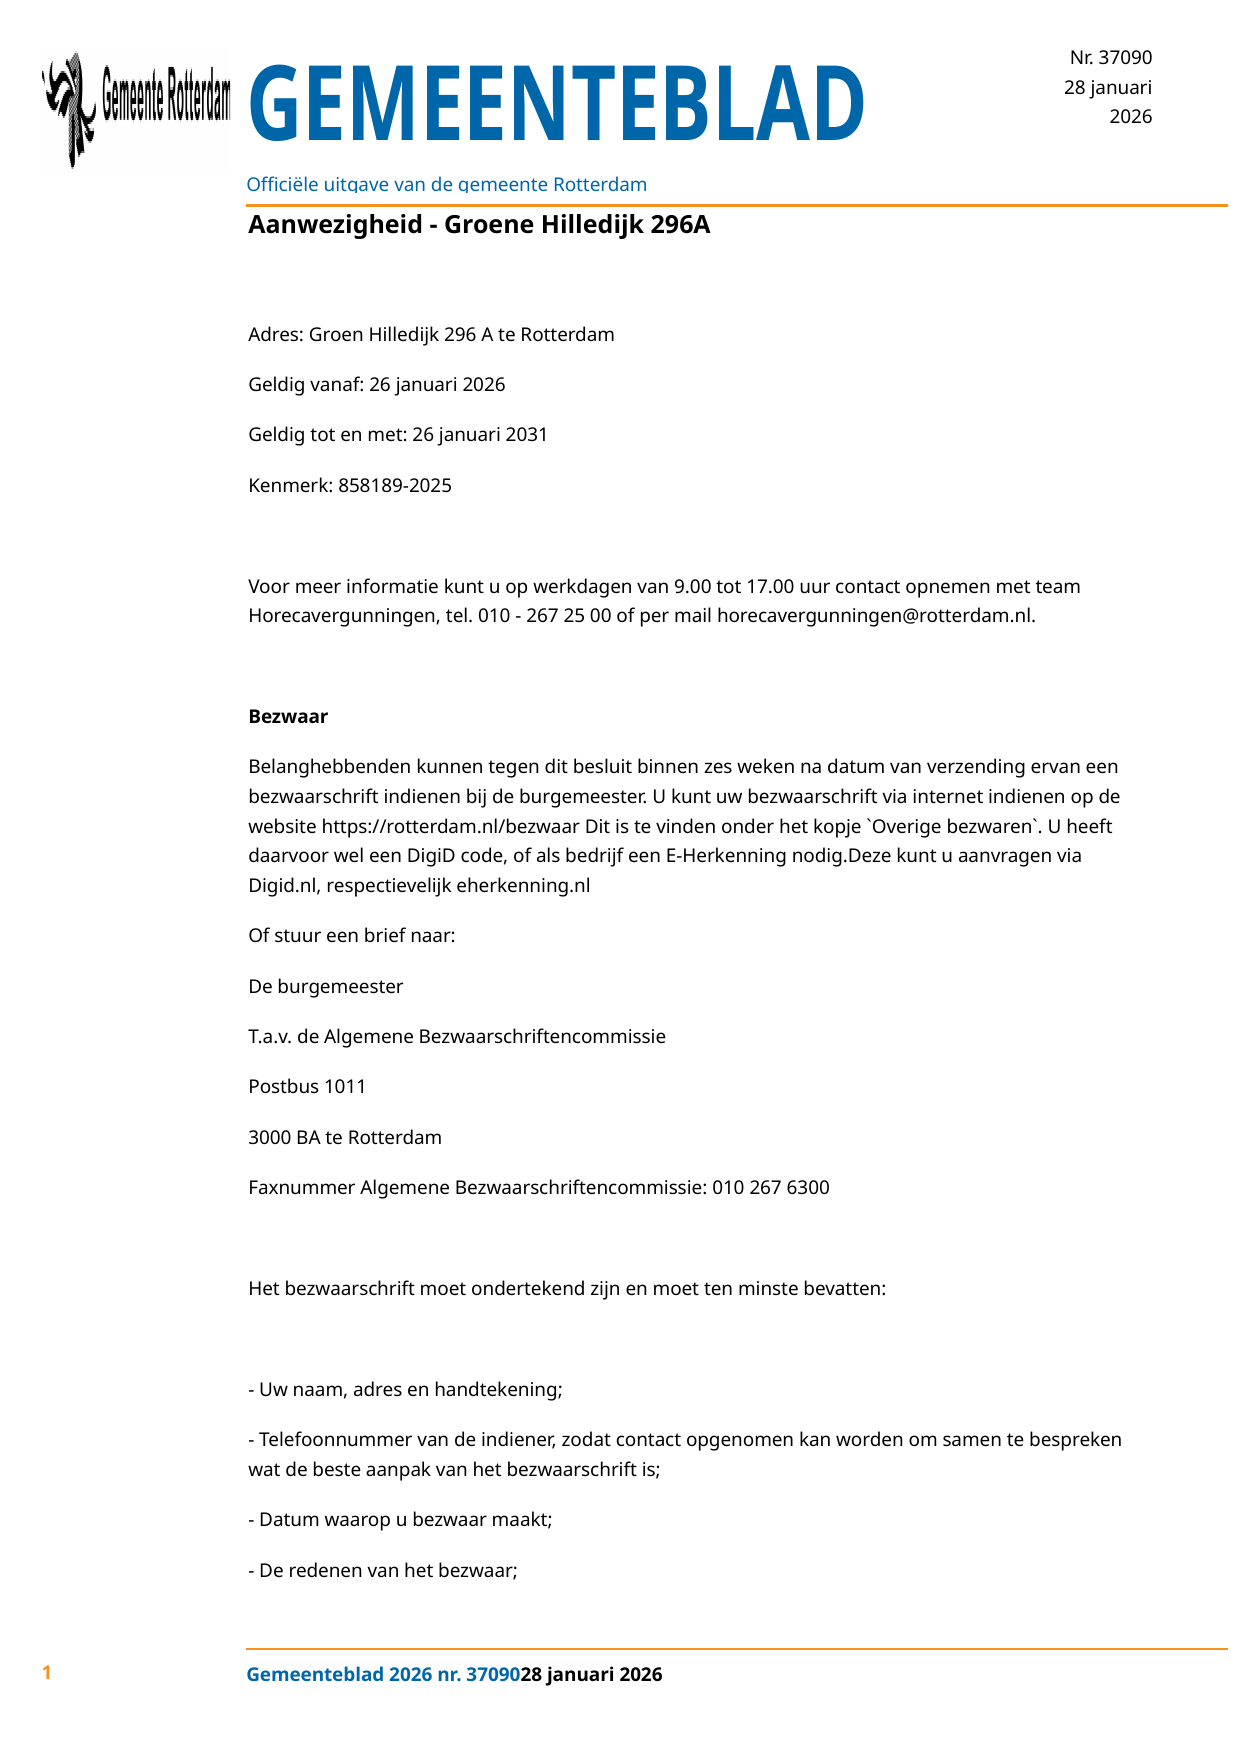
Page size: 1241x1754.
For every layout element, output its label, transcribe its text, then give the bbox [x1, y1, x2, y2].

text 3000 BA te Rotterdam [248, 1124, 1152, 1150]
text De burgemeester [248, 973, 1152, 998]
text Aanwezigheid - Groene Hilledijk 296A [248, 207, 1152, 241]
text Belanghebbenden kunnen tegen dit besluit binnen zes weken na datum van verzending ervan een bezwaarschrift indienen bij de burgemeester. U kunt uw bezwaarschrift via internet indienen op de website https://rotterdam.nl/bezwaar Dit is te vinden onder het kopje `Overige bezwaren`. U heeft daarvoor wel een DigiD code, of als bedrijf een E-Herkenning nodig.Deze kunt u aanvragen via Digid.nl, respectievelijk eherkenning.nl [248, 754, 1152, 898]
text - Telefoonnummer van de indiener, zodat contact opgenomen kan worden om samen te bespreken wat de beste aanpak van het bezwaarschrift is; [248, 1427, 1152, 1482]
text Faxnummer Algemene Bezwaarschriftencommissie: 010 267 6300 [248, 1174, 1152, 1200]
text - De redenen van het bezwaar; [248, 1557, 1152, 1583]
text Voor meer informatie kunt u op werkdagen van 9.00 tot 17.00 uur contact opnemen met team Horecavergunningen, tel. 010 - 267 25 00 of per mail horecavergunningen@rotterdam.nl. [248, 573, 1152, 628]
text T.a.v. de Algemene Bezwaarschriftencommissie [248, 1023, 1152, 1049]
text - Datum waarop u bezwaar maakt; [248, 1507, 1152, 1532]
text Bezwaar [248, 703, 1152, 729]
text Het bezwaarschrift moet ondertekend zijn en moet ten minste bevatten: [248, 1275, 1152, 1301]
text Of stuur een brief naar: [248, 922, 1152, 948]
text Kenmerk: 858189-2025 [248, 472, 1152, 498]
text - Uw naam, adres en handtekening; [248, 1376, 1152, 1402]
text Postbus 1011 [248, 1074, 1152, 1099]
text Adres: Groen Hilledijk 296 A te Rotterdam [248, 321, 1152, 346]
text Geldig tot en met: 26 januari 2031 [248, 422, 1152, 447]
picture [41, 47, 231, 172]
text Geldig vanaf: 26 januari 2026 [248, 371, 1152, 397]
